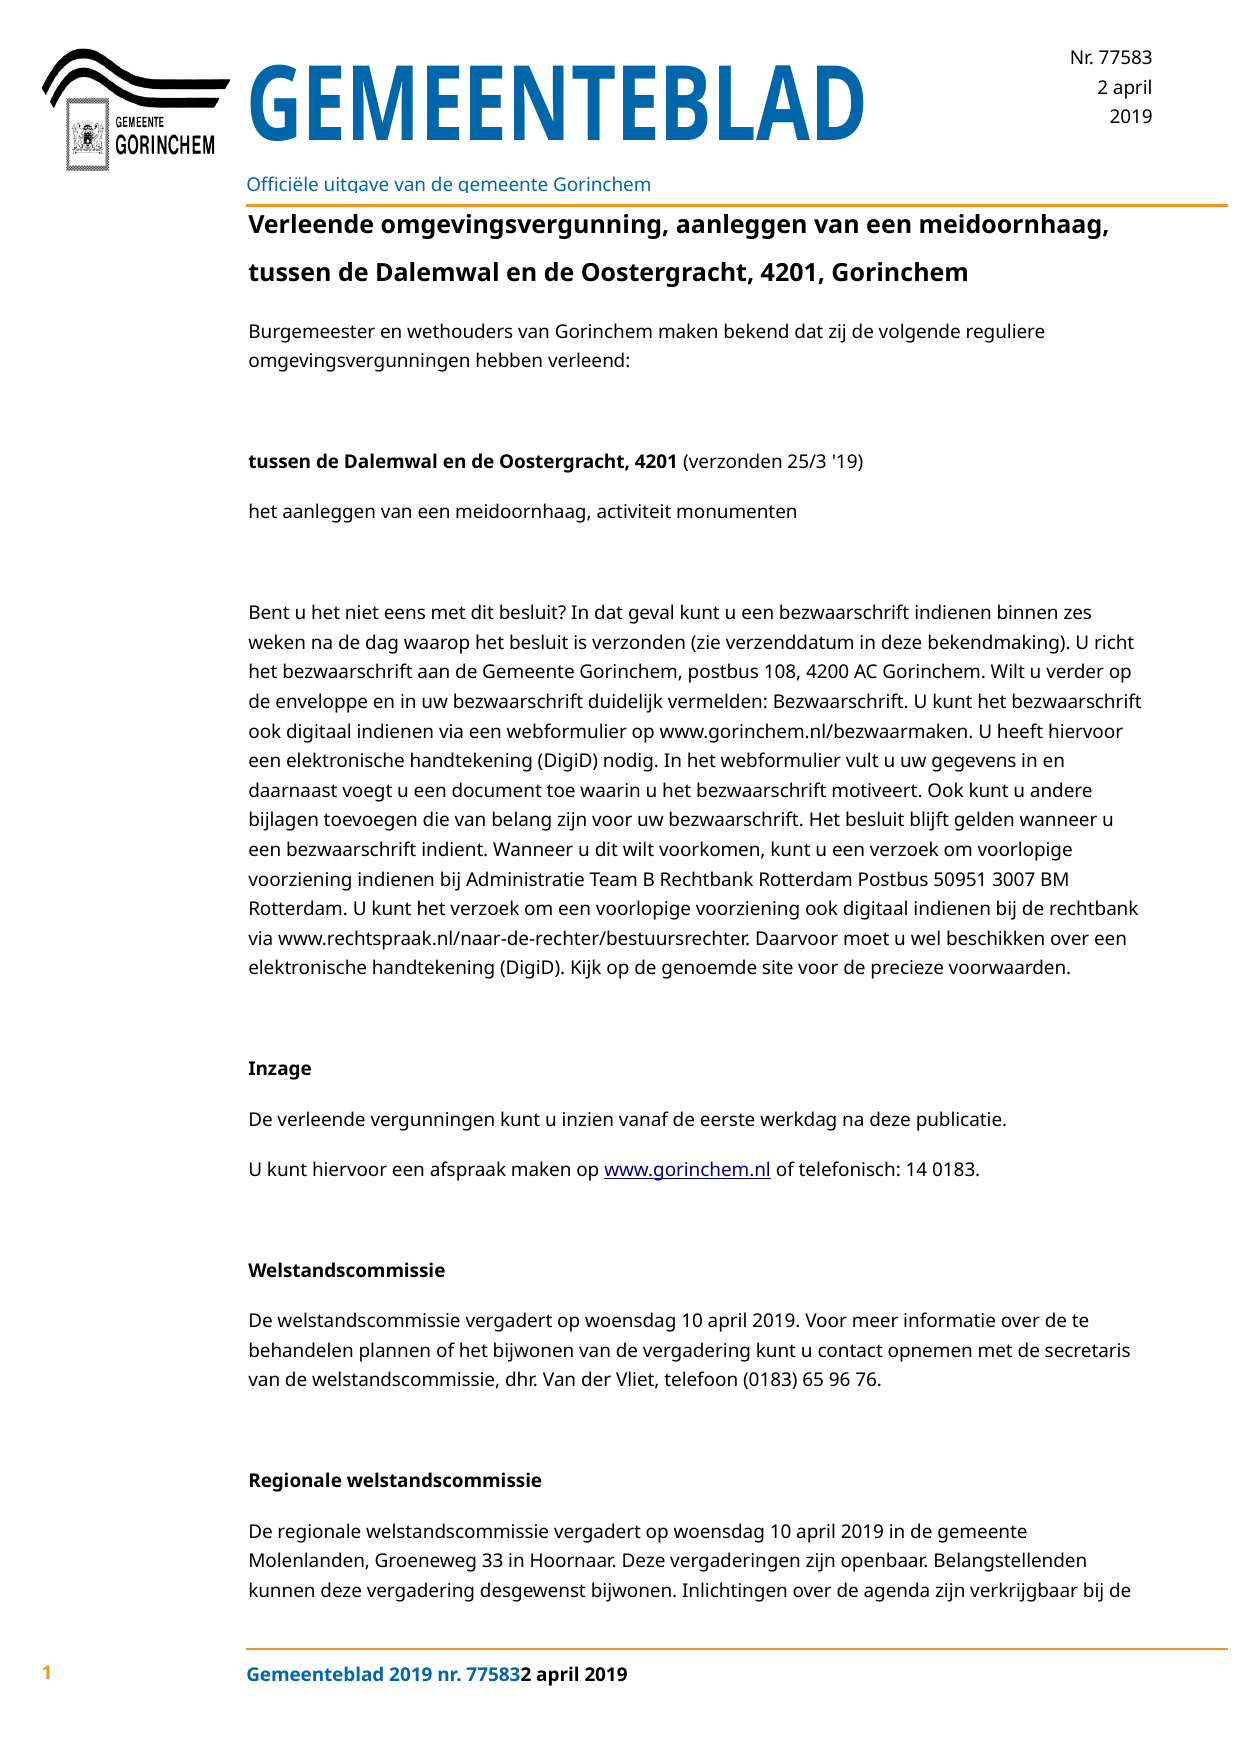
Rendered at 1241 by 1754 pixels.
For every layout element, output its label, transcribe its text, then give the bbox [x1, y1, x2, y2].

text tussen de Dalemwal en de Oostergracht, 4201 (verzonden 25/3 '19) [248, 448, 1152, 474]
text U kunt hiervoor een afspraak maken op www.gorinchem.nl of telefonisch: 14 0183. [248, 1156, 1152, 1182]
picture [41, 47, 231, 172]
text Regionale welstandscommissie [248, 1467, 1152, 1493]
text Burgemeester en wethouders van Gorinchem maken bekend dat zij de volgende reguliere omgevingsvergunningen hebben verleend: [248, 318, 1152, 373]
text Verleende omgevingsvergunning, aanleggen van een meidoornhaag, tussen de Dalemwal en de Oostergracht, 4201, Gorinchem [248, 207, 1152, 288]
text De welstandscommissie vergadert op woensdag 10 april 2019. Voor meer informatie over de te behandelen plannen of het bijwonen van de vergadering kunt u contact opnemen met de secretaris van de welstandscommissie, dhr. Van der Vliet, telefoon (0183) 65 96 76. [248, 1307, 1152, 1392]
text De verleende vergunningen kunt u inzien vanaf de eerste werkdag na deze publicatie. [248, 1106, 1152, 1132]
text Welstandscommissie [248, 1257, 1152, 1283]
text het aanleggen van een meidoornhaag, activiteit monumenten [248, 499, 1152, 524]
text Bent u het niet eens met dit besluit? In dat geval kunt u een bezwaarschrift indienen binnen zes weken na de dag waarop het besluit is verzonden (zie verzenddatum in deze bekendmaking). U richt het bezwaarschrift aan de Gemeente Gorinchem, postbus 108, 4200 AC Gorinchem. Wilt u verder op de enveloppe en in uw bezwaarschrift duidelijk vermelden: Bezwaarschrift. U kunt het bezwaarschrift ook digitaal indienen via een webformulier op www.gorinchem.nl/bezwaarmaken. U heeft hiervoor een elektronische handtekening (DigiD) nodig. In het webformulier vult u uw gegevens in en daarnaast voegt u een document toe waarin u het bezwaarschrift motiveert. Ook kunt u andere bijlagen toevoegen die van belang zijn voor uw bezwaarschrift. Het besluit blijft gelden wanneer u een bezwaarschrift indient. Wanneer u dit wilt voorkomen, kunt u een verzoek om voorlopige voorziening indienen bij Administratie Team B Rechtbank Rotterdam Postbus 50951 3007 BM Rotterdam. U kunt het verzoek om een voorlopige voorziening ook digitaal indienen bij de rechtbank via www.rechtspraak.nl/naar-de-rechter/bestuursrechter. Daarvoor moet u wel beschikken over een elektronische handtekening (DigiD). Kijk op de genoemde site voor de precieze voorwaarden. [248, 599, 1152, 980]
text De regionale welstandscommissie vergadert op woensdag 10 april 2019 in de gemeente Molenlanden, Groeneweg 33 in Hoornaar. Deze vergaderingen zijn openbaar. Belangstellenden kunnen deze vergadering desgewenst bijwonen. Inlichtingen over de agenda zijn verkrijgbaar bij de [248, 1518, 1152, 1603]
text Inzage [248, 1055, 1152, 1081]
